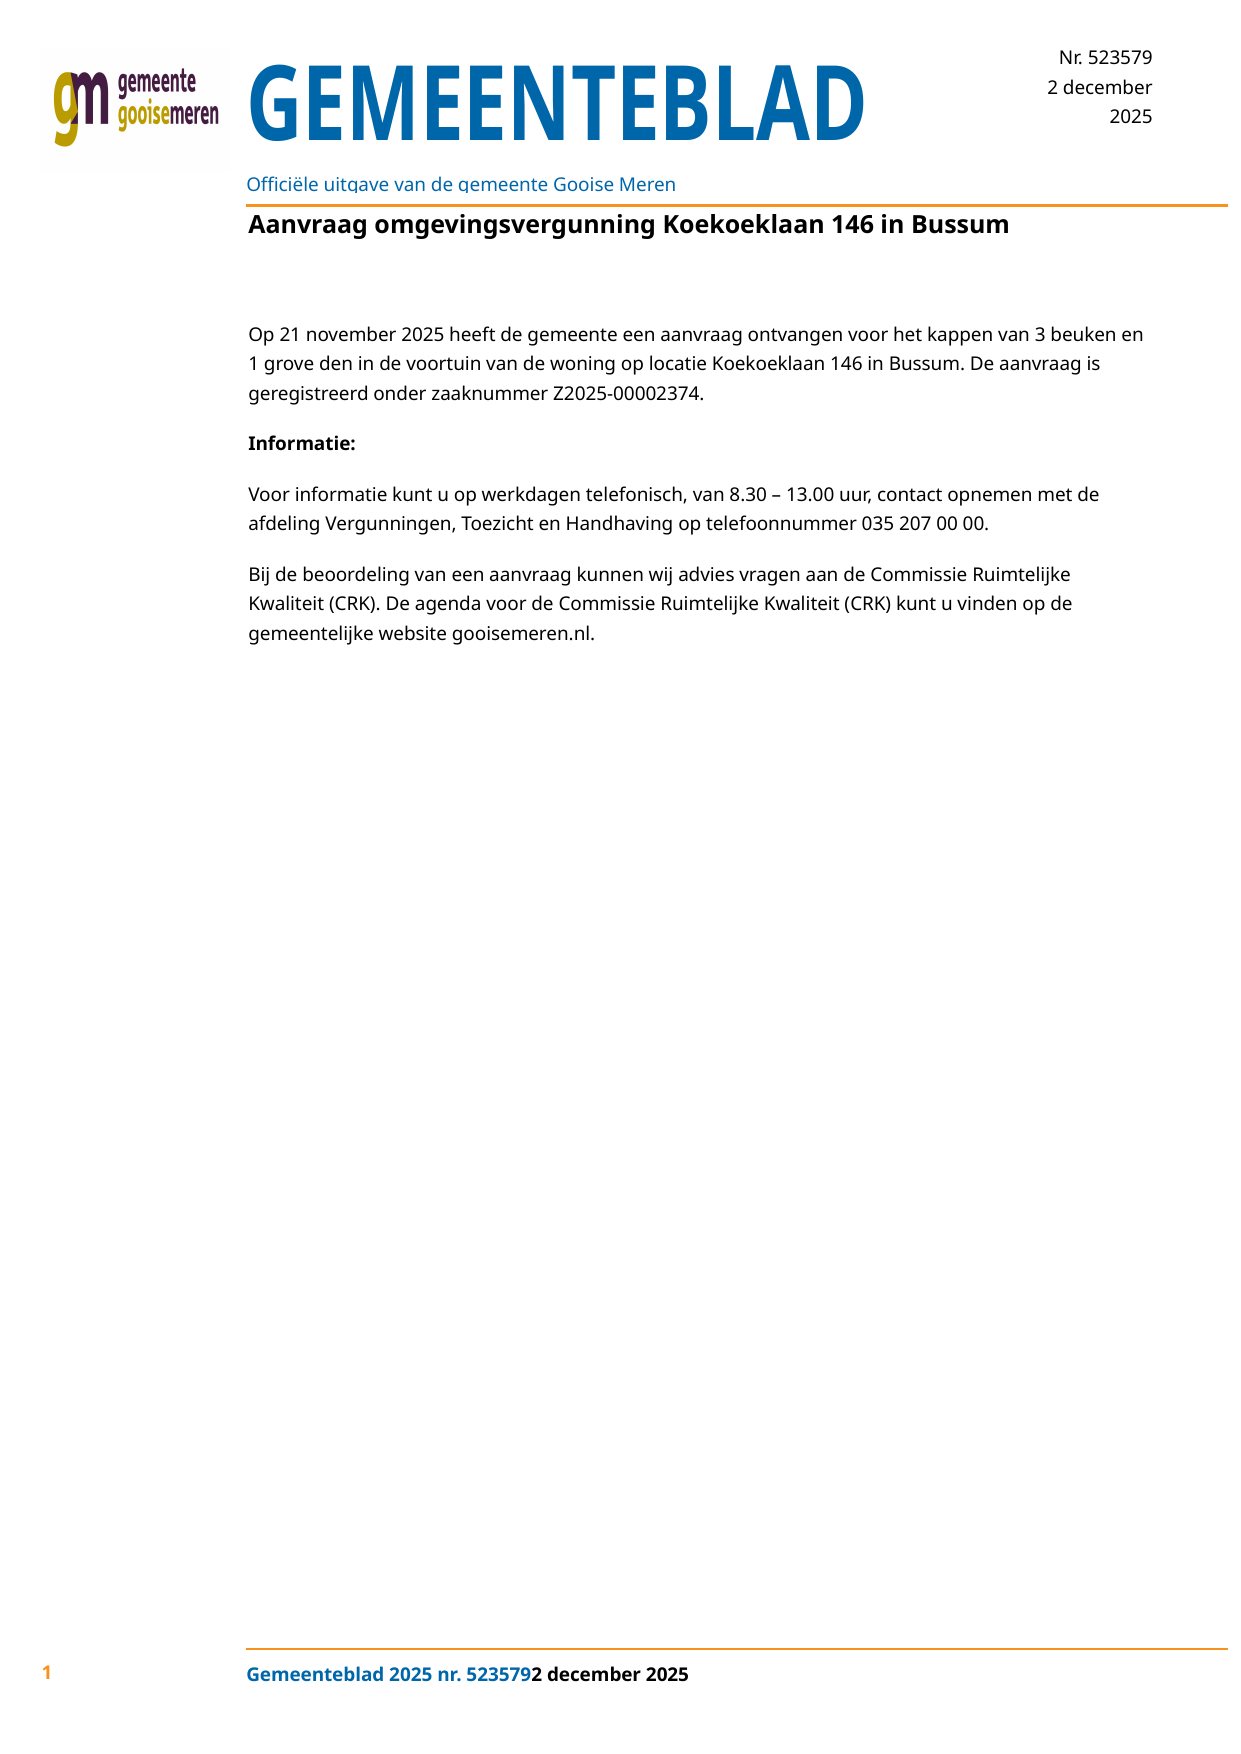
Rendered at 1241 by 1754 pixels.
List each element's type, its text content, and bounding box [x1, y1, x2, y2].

picture [41, 47, 231, 172]
text Informatie: [248, 430, 1152, 456]
text Bij de beoordeling van een aanvraag kunnen wij advies vragen aan de Commissie Ruimtelijke Kwaliteit (CRK). De agenda voor de Commissie Ruimtelijke Kwaliteit (CRK) kunt u vinden op de gemeentelijke website gooisemeren.nl. [248, 561, 1152, 646]
text Aanvraag omgevingsvergunning Koekoeklaan 146 in Bussum [248, 207, 1152, 241]
text Op 21 november 2025 heeft de gemeente een aanvraag ontvangen voor het kappen van 3 beuken en 1 grove den in de voortuin van de woning op locatie Koekoeklaan 146 in Bussum. De aanvraag is geregistreerd onder zaaknummer Z2025-00002374. [248, 321, 1152, 406]
text Voor informatie kunt u op werkdagen telefonisch, van 8.30 – 13.00 uur, contact opnemen met de afdeling Vergunningen, Toezicht en Handhaving op telefoonnummer 035 207 00 00. [248, 481, 1152, 536]
